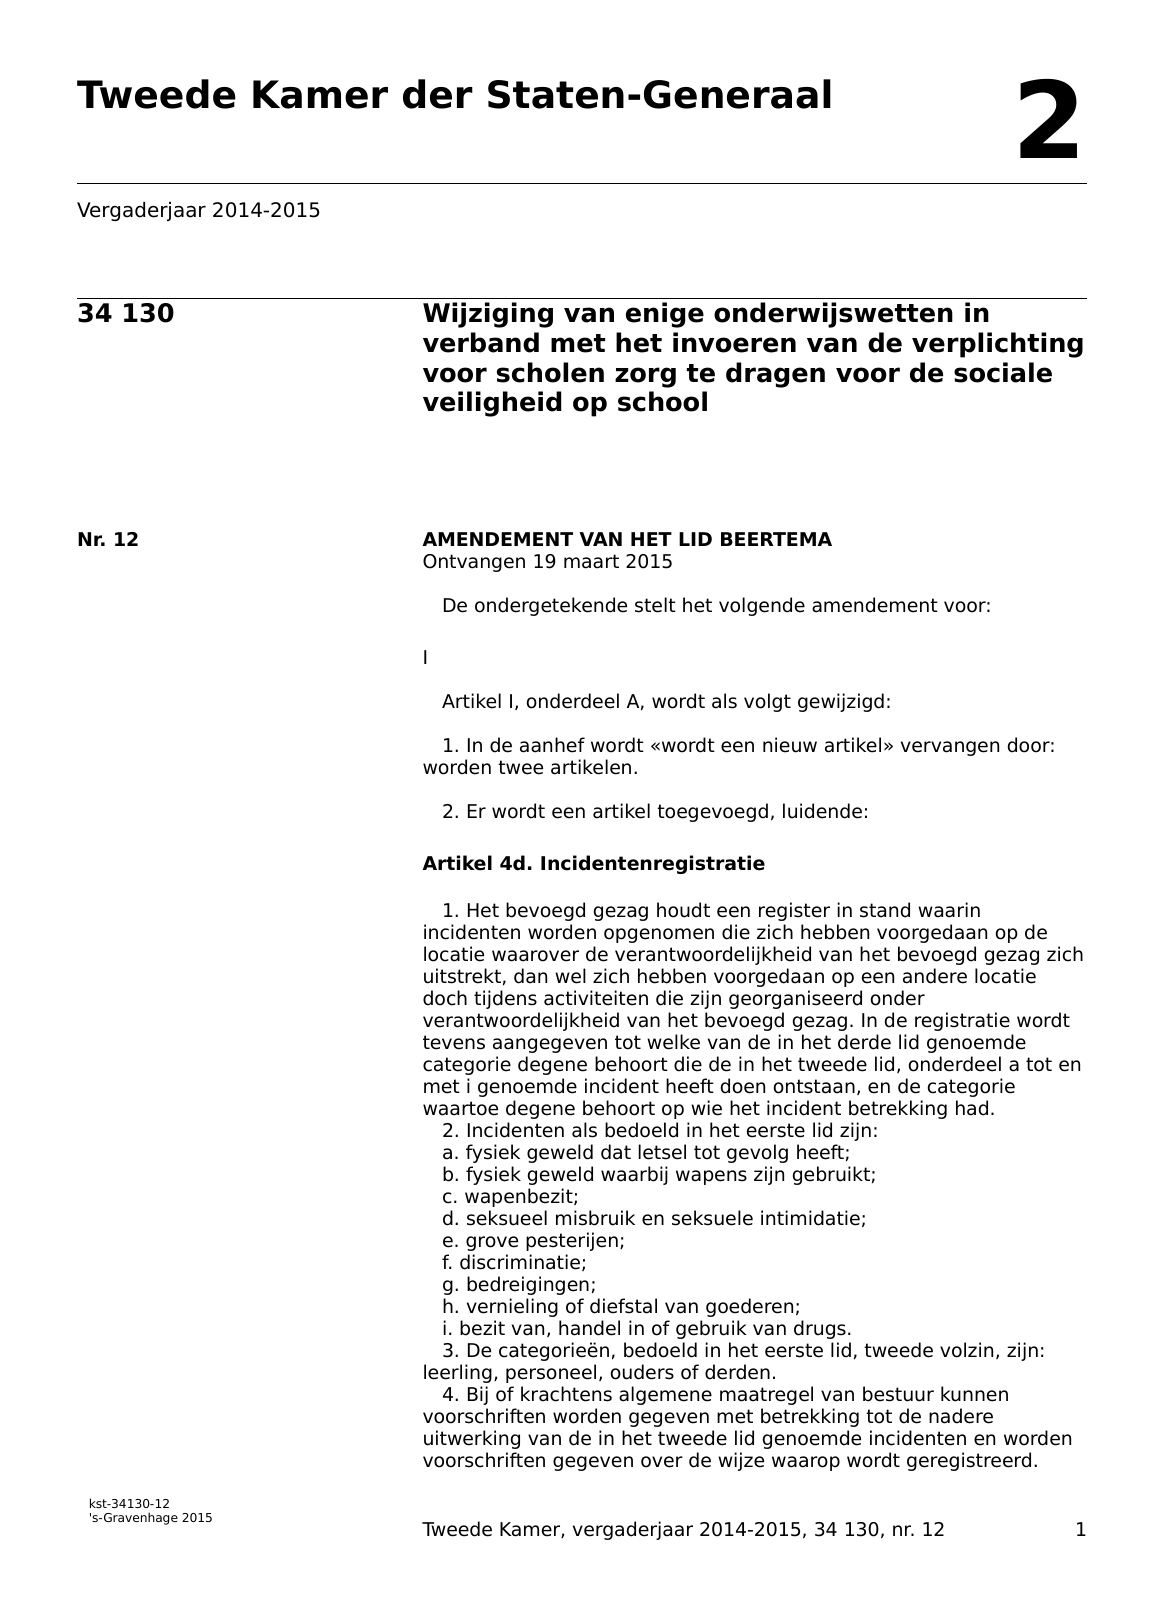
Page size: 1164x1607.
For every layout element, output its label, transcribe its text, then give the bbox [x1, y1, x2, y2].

text e. grove pesterijen; [422, 1230, 1087, 1252]
text Ontvangen 19 maart 2015 [422, 551, 1087, 573]
table_header Tweede Kamer der Staten-Generaal [77, 59, 886, 183]
text 's-Gravenhage 2015 [88, 1511, 323, 1525]
subtitle Artikel 4d. Incidentenregistratie [422, 853, 1087, 875]
text 2. Incidenten als bedoeld in het eerste lid zijn: [422, 1120, 1087, 1142]
text 1. In de aanhef wordt «wordt een nieuw artikel» vervangen door: worden twee artikelen. [422, 735, 1087, 779]
text Artikel I, onderdeel A, wordt als volgt gewijzigd: [422, 691, 1087, 713]
text f. discriminatie; [422, 1252, 1087, 1274]
text c. wapenbezit; [422, 1186, 1087, 1208]
table_cell Vergaderjaar 2014-2015 [77, 184, 1087, 298]
text b. fysiek geweld waarbij wapens zijn gebruikt; [422, 1164, 1087, 1186]
text kst-34130-12 [88, 1497, 323, 1511]
text 2. Er wordt een artikel toegevoegd, luidende: [422, 801, 1087, 823]
text g. bedreigingen; [422, 1274, 1087, 1296]
text 1. Het bevoegd gezag houdt een register in stand waarin incidenten worden opgenomen die zich hebben voorgedaan op de locatie waarover de verantwoordelijkheid van het bevoegd gezag zich uitstrekt, dan wel zich hebben voorgedaan op een andere locatie doch tijdens activiteiten die zijn georganiseerd onder verantwoordelijkheid van het bevoegd gezag. In de registratie wordt tevens aangegeven tot welke van de in het derde lid genoemde categorie degene behoort die de in het tweede lid, onderdeel a tot en met i genoemde incident heeft doen ontstaan, en de categorie waartoe degene behoort op wie het incident betrekking had. [422, 900, 1087, 1120]
text 3. De categorieën, bedoeld in het eerste lid, tweede volzin, zijn: leerling, personeel, ouders of derden. [422, 1340, 1087, 1384]
text 4. Bij of krachtens algemene maatregel van bestuur kunnen voorschriften worden gegeven met betrekking tot de nadere uitwerking van de in het tweede lid genoemde incidenten en worden voorschriften gegeven over de wijze waarop wordt geregistreerd. [422, 1384, 1087, 1472]
text i. bezit van, handel in of gebruik van drugs. [422, 1318, 1087, 1340]
subtitle I [422, 647, 1087, 669]
text d. seksueel misbruik en seksuele intimidatie; [422, 1208, 1087, 1230]
text h. vernieling of diefstal van goederen; [422, 1296, 1087, 1318]
subtitle 34 130 Wijziging van enige onderwijswetten in verband met het invoeren van de verplichting voor scholen zorg te dragen voor de sociale veiligheid op school [77, 299, 1087, 418]
text a. fysiek geweld dat letsel tot gevolg heeft; [422, 1142, 1087, 1164]
text De ondergetekende stelt het volgende amendement voor: [422, 595, 1087, 617]
subtitle Nr. 12 AMENDEMENT VAN HET LID BEERTEMA [77, 529, 1087, 551]
table_header 2 [886, 59, 1087, 183]
